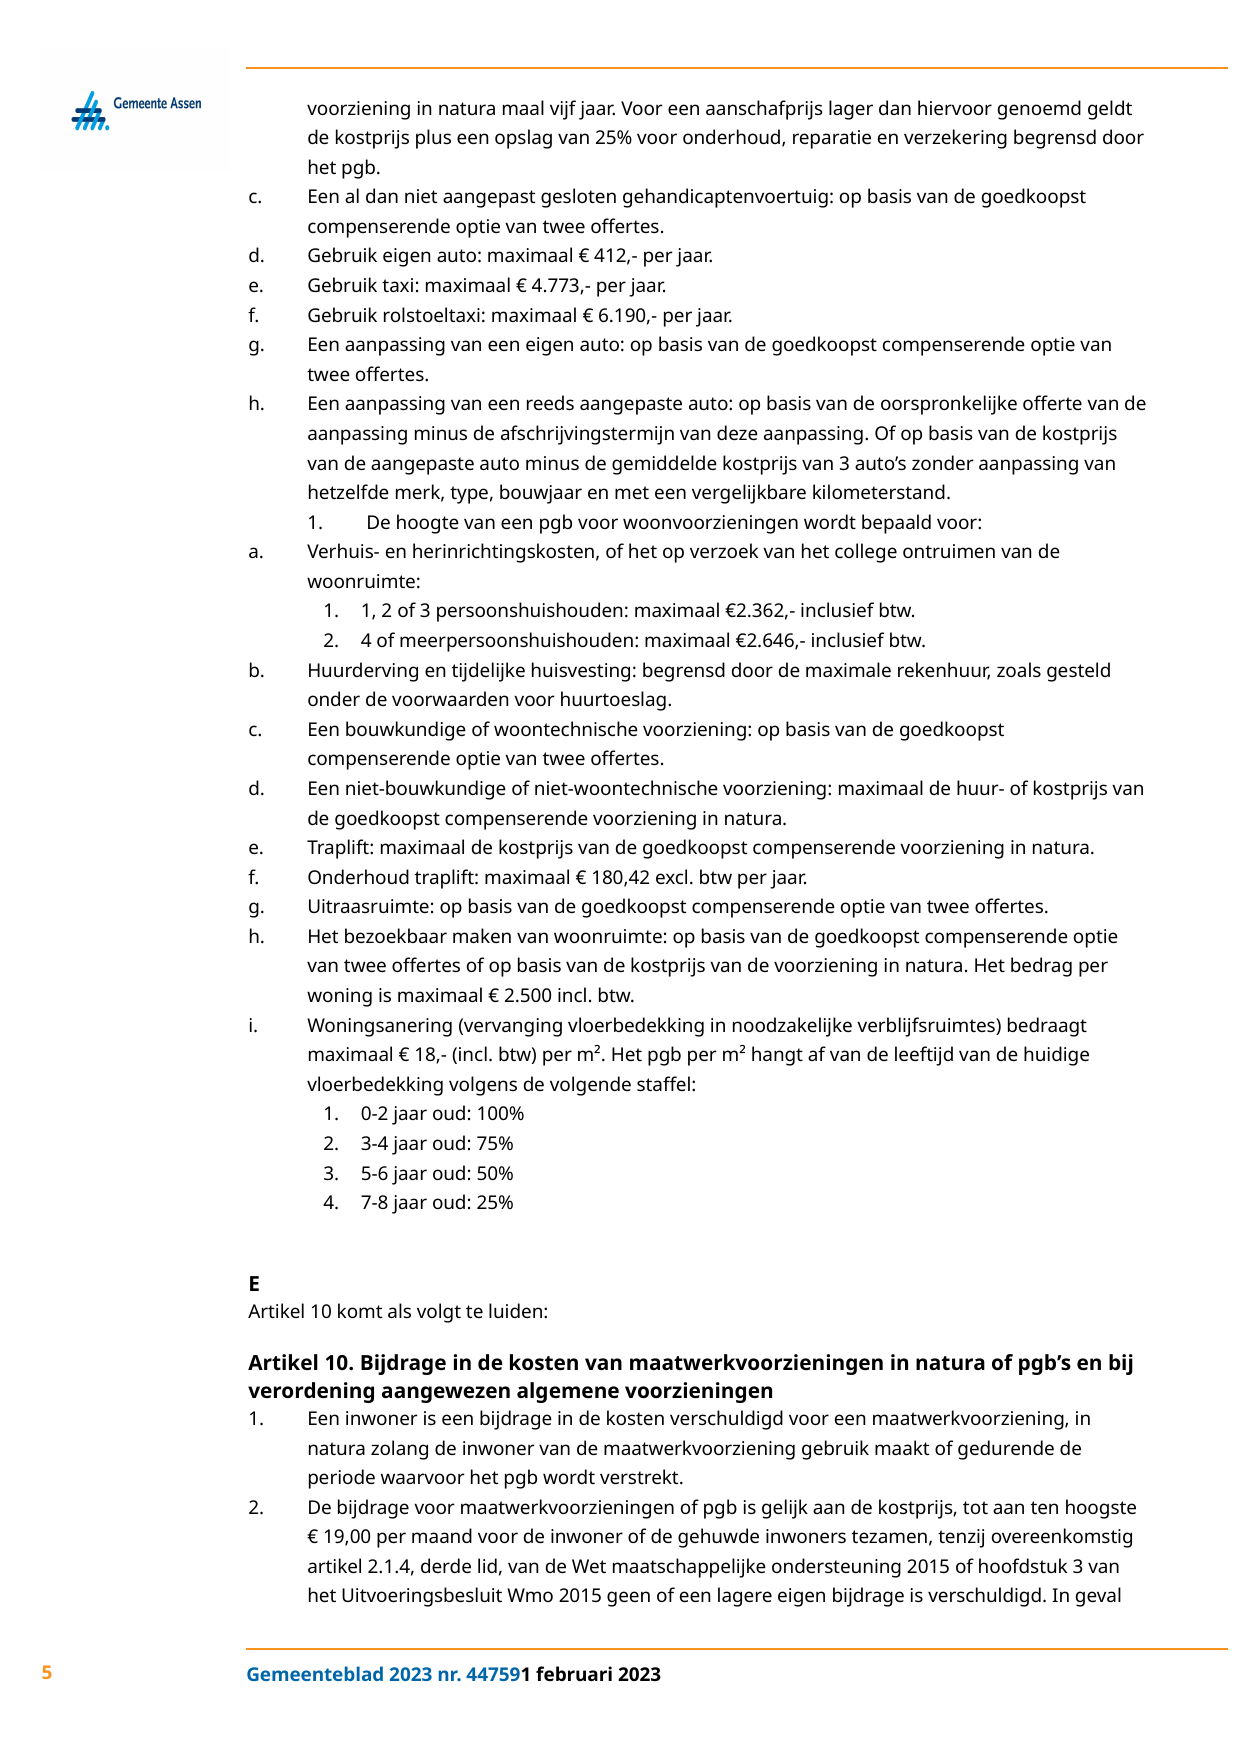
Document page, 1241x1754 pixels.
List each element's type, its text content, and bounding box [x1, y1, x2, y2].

list 1, 2 of 3 persoonshuishouden: maximaal €2.362,- inclusief btw. [323, 598, 1152, 623]
list Een bouwkundige of woontechnische voorziening: op basis van de goedkoopst compenserende optie van twee offertes. [248, 716, 1152, 771]
list Een aanpassing van een eigen auto: op basis van de goedkoopst compenserende optie van twee offertes. [248, 331, 1152, 387]
list Een aanpassing van een reeds aangepaste auto: op basis van de oorspronkelijke offerte van de aanpassing minus de afschrijvingstermijn van deze aanpassing. Of op basis van de kostprijs van de aangepaste auto minus de gemiddelde kostprijs van 3 auto’s zonder aanpassing van hetzelfde merk, type, bouwjaar en met een vergelijkbare kilometerstand. [248, 391, 1152, 505]
list 7-8 jaar oud: 25% [323, 1189, 1152, 1215]
text E [248, 1269, 1152, 1298]
list voorziening in natura maal vijf jaar. Voor een aanschafprijs lager dan hiervoor genoemd geldt de kostprijs plus een opslag van 25% voor onderhoud, reparatie en verzekering begrensd door het pgb. [248, 95, 1152, 180]
list Verhuis- en herinrichtingskosten, of het op verzoek van het college ontruimen van de woonruimte: [248, 538, 1152, 594]
text Artikel 10 komt als volgt te luiden: [248, 1298, 1152, 1323]
list Gebruik taxi: maximaal € 4.773,- per jaar. [248, 272, 1152, 298]
list 5-6 jaar oud: 50% [323, 1160, 1152, 1186]
picture [41, 47, 231, 172]
list De hoogte van een pgb voor woonvoorzieningen wordt bepaald voor: [307, 509, 1152, 535]
list Gebruik rolstoeltaxi: maximaal € 6.190,- per jaar. [248, 302, 1152, 328]
list Een niet-bouwkundige of niet-woontechnische voorziening: maximaal de huur- of kostprijs van de goedkoopst compenserende voorziening in natura. [248, 775, 1152, 831]
list Huurderving en tijdelijke huisvesting: begrensd door de maximale rekenhuur, zoals gesteld onder de voorwaarden voor huurtoeslag. [248, 657, 1152, 712]
list Onderhoud traplift: maximaal € 180,42 excl. btw per jaar. [248, 864, 1152, 890]
list Gebruik eigen auto: maximaal € 412,- per jaar. [248, 243, 1152, 268]
list 0-2 jaar oud: 100% [323, 1101, 1152, 1126]
list Een inwoner is een bijdrage in de kosten verschuldigd voor een maatwerkvoorziening, in natura zolang de inwoner van de maatwerkvoorziening gebruik maakt of gedurende de periode waarvoor het pgb wordt verstrekt. [248, 1405, 1152, 1490]
text Artikel 10. Bijdrage in de kosten van maatwerkvoorzieningen in natura of pgb’s en bij verordening aangewezen algemene voorzieningen [248, 1348, 1152, 1405]
list Traplift: maximaal de kostprijs van de goedkoopst compenserende voorziening in natura. [248, 834, 1152, 860]
list 3-4 jaar oud: 75% [323, 1130, 1152, 1156]
list Uitraasruimte: op basis van de goedkoopst compenserende optie van twee offertes. [248, 893, 1152, 919]
list Woningsanering (vervanging vloerbedekking in noodzakelijke verblijfsruimtes) bedraagt maximaal € 18,- (incl. btw) per m². Het pgb per m² hangt af van de leeftijd van de huidige vloerbedekking volgens de volgende staffel: [248, 1012, 1152, 1097]
list 4 of meerpersoonshuishouden: maximaal €2.646,- inclusief btw. [323, 627, 1152, 653]
list Het bezoekbaar maken van woonruimte: op basis van de goedkoopst compenserende optie van twee offertes of op basis van de kostprijs van de voorziening in natura. Het bedrag per woning is maximaal € 2.500 incl. btw. [248, 923, 1152, 1008]
list Een al dan niet aangepast gesloten gehandicaptenvoertuig: op basis van de goedkoopst compenserende optie van twee offertes. [248, 183, 1152, 239]
list De bijdrage voor maatwerkvoorzieningen of pgb is gelijk aan de kostprijs, tot aan ten hoogste € 19,00 per maand voor de inwoner of de gehuwde inwoners tezamen, tenzij overeenkomstig artikel 2.1.4, derde lid, van de Wet maatschappelijke ondersteuning 2015 of hoofdstuk 3 van het Uitvoeringsbesluit Wmo 2015 geen of een lagere eigen bijdrage is verschuldigd. In geval [248, 1494, 1152, 1608]
